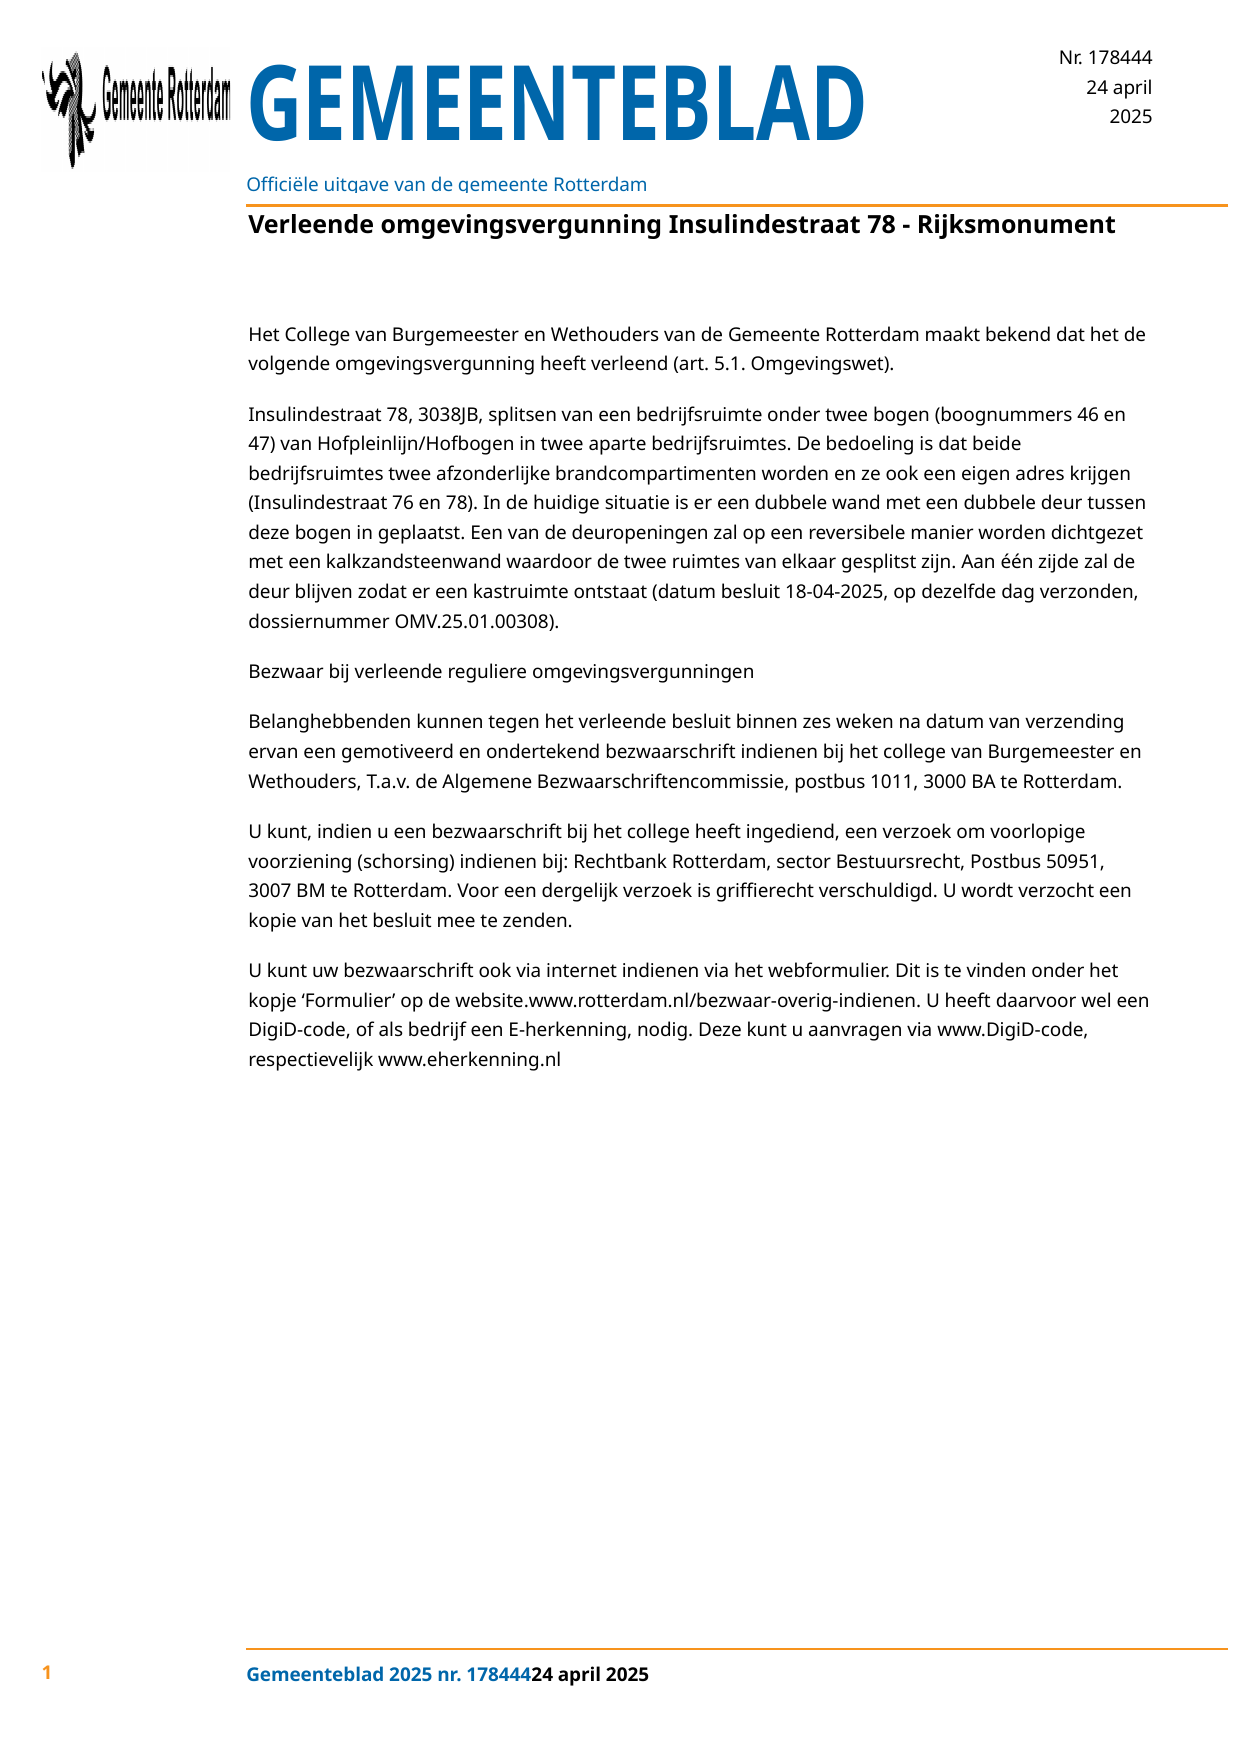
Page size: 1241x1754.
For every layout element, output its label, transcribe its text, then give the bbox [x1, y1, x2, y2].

text U kunt, indien u een bezwaarschrift bij het college heeft ingediend, een verzoek om voorlopige voorziening (schorsing) indienen bij: Rechtbank Rotterdam, sector Bestuursrecht, Postbus 50951, 3007 BM te Rotterdam. Voor een dergelijk verzoek is griffierecht verschuldigd. U wordt verzocht een kopie van het besluit mee te zenden. [248, 818, 1152, 933]
text Het College van Burgemeester en Wethouders van de Gemeente Rotterdam maakt bekend dat het de volgende omgevingsvergunning heeft verleend (art. 5.1. Omgevingswet). [248, 321, 1152, 376]
text Verleende omgevingsvergunning Insulindestraat 78 - Rijksmonument [248, 207, 1152, 241]
text Belanghebbenden kunnen tegen het verleende besluit binnen zes weken na datum van verzending ervan een gemotiveerd en ondertekend bezwaarschrift indienen bij het college van Burgemeester en Wethouders, T.a.v. de Algemene Bezwaarschriftencommissie, postbus 1011, 3000 BA te Rotterdam. [248, 709, 1152, 793]
text Insulindestraat 78, 3038JB, splitsen van een bedrijfsruimte onder twee bogen (boognummers 46 en 47) van Hofpleinlijn/Hofbogen in twee aparte bedrijfsruimtes. De bedoeling is dat beide bedrijfsruimtes twee afzonderlijke brandcompartimenten worden en ze ook een eigen adres krijgen (Insulindestraat 76 en 78). In de huidige situatie is er een dubbele wand met een dubbele deur tussen deze bogen in geplaatst. Een van de deuropeningen zal op een reversibele manier worden dichtgezet met een kalkzandsteenwand waardoor de twee ruimtes van elkaar gesplitst zijn. Aan één zijde zal de deur blijven zodat er een kastruimte ontstaat (datum besluit 18-04-2025, op dezelfde dag verzonden, dossiernummer OMV.25.01.00308). [248, 401, 1152, 633]
text U kunt uw bezwaarschrift ook via internet indienen via het webformulier. Dit is te vinden onder het kopje ‘Formulier’ op de website.www.rotterdam.nl/bezwaar-overig-indienen. U heeft daarvoor wel een DigiD-code, of als bedrijf een E-herkenning, nodig. Deze kunt u aanvragen via www.DigiD-code, respectievelijk www.eherkenning.nl [248, 957, 1152, 1072]
text Bezwaar bij verleende reguliere omgevingsvergunningen [248, 658, 1152, 684]
picture [41, 47, 231, 172]
